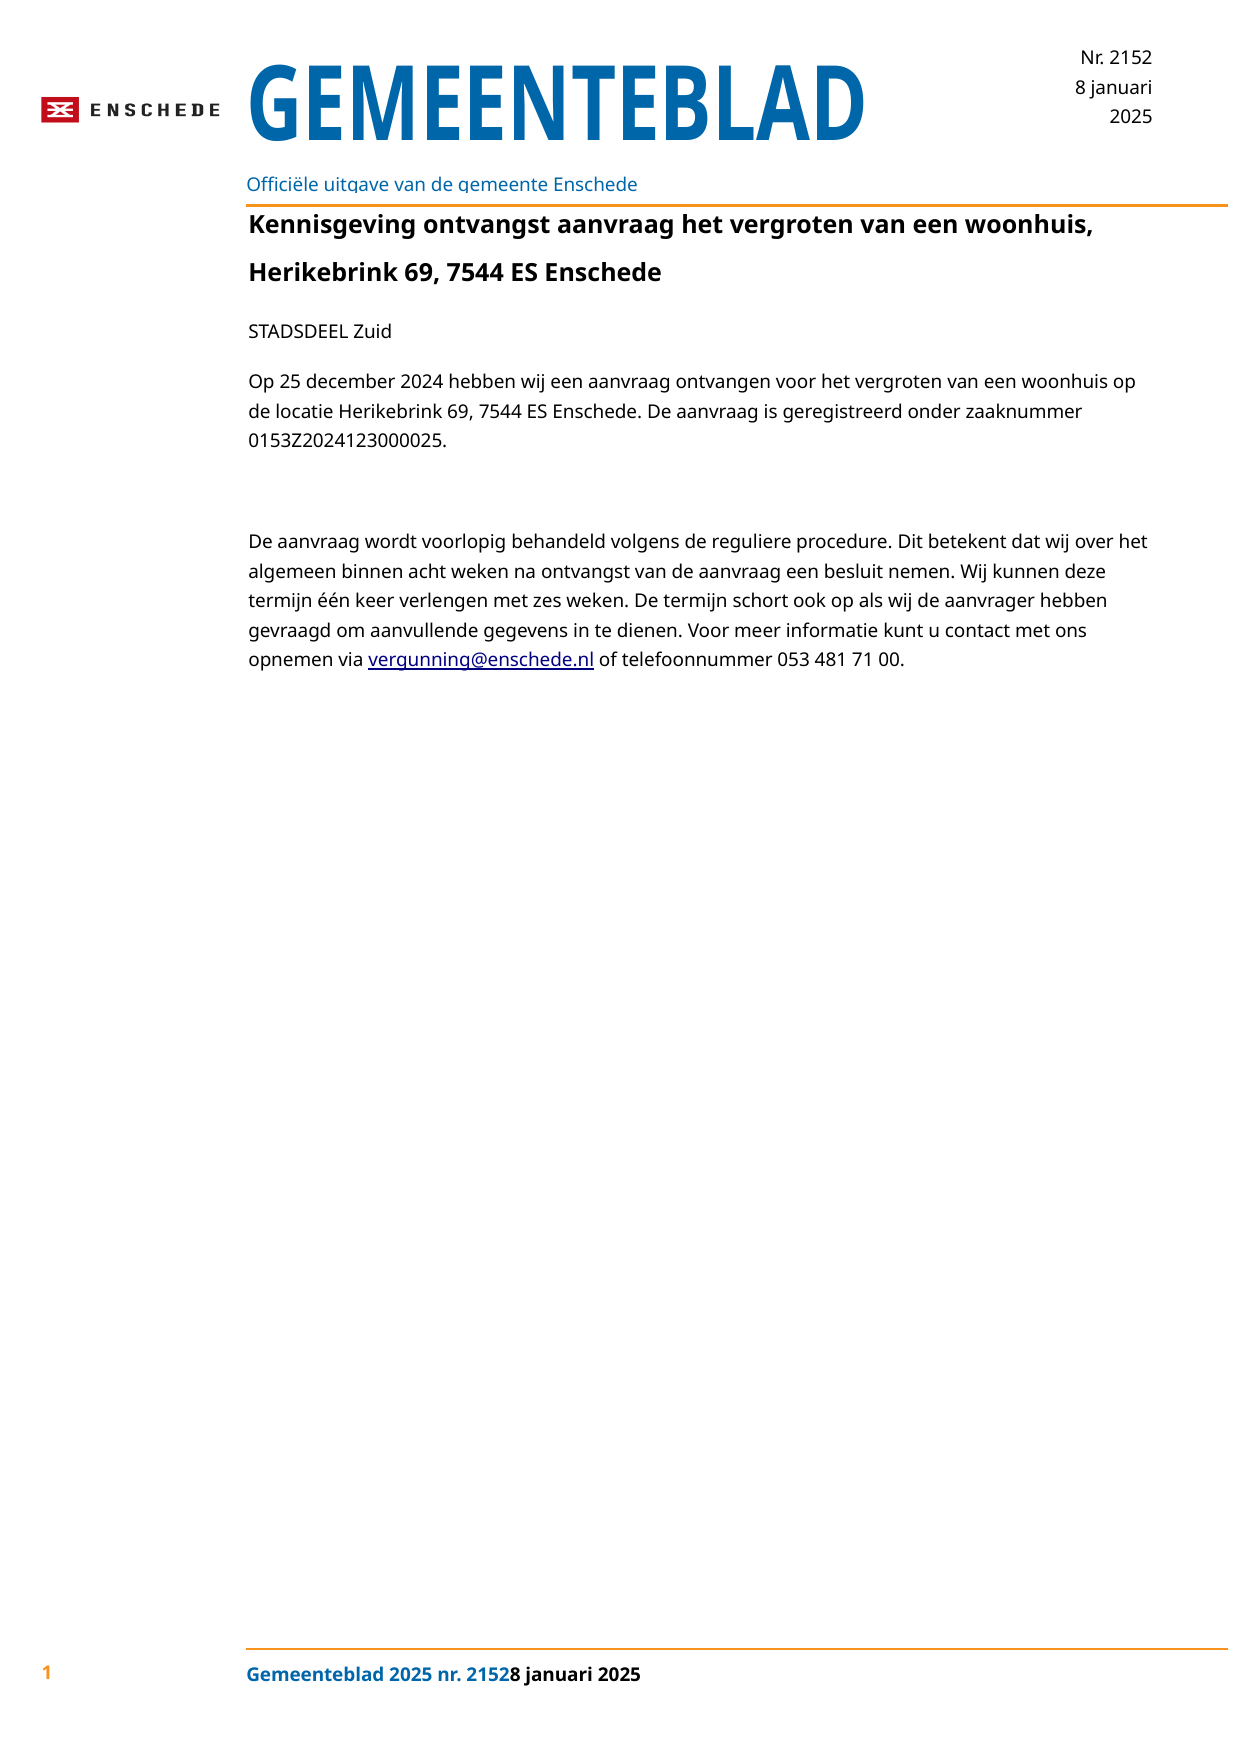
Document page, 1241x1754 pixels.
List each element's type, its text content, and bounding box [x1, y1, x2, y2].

picture [41, 47, 231, 172]
text Op 25 december 2024 hebben wij een aanvraag ontvangen voor het vergroten van een woonhuis op de locatie Herikebrink 69, 7544 ES Enschede. De aanvraag is geregistreerd onder zaaknummer 0153Z2024123000025. [248, 368, 1152, 453]
text De aanvraag wordt voorlopig behandeld volgens de reguliere procedure. Dit betekent dat wij over het algemeen binnen acht weken na ontvangst van de aanvraag een besluit nemen. Wij kunnen deze termijn één keer verlengen met zes weken. De termijn schort ook op als wij de aanvrager hebben gevraagd om aanvullende gegevens in te dienen. Voor meer informatie kunt u contact met ons opnemen via vergunning@enschede.nl of telefoonnummer 053 481 71 00. [248, 528, 1152, 672]
text STADSDEEL Zuid [248, 318, 1152, 344]
text Kennisgeving ontvangst aanvraag het vergroten van een woonhuis, Herikebrink 69, 7544 ES Enschede [248, 207, 1152, 288]
